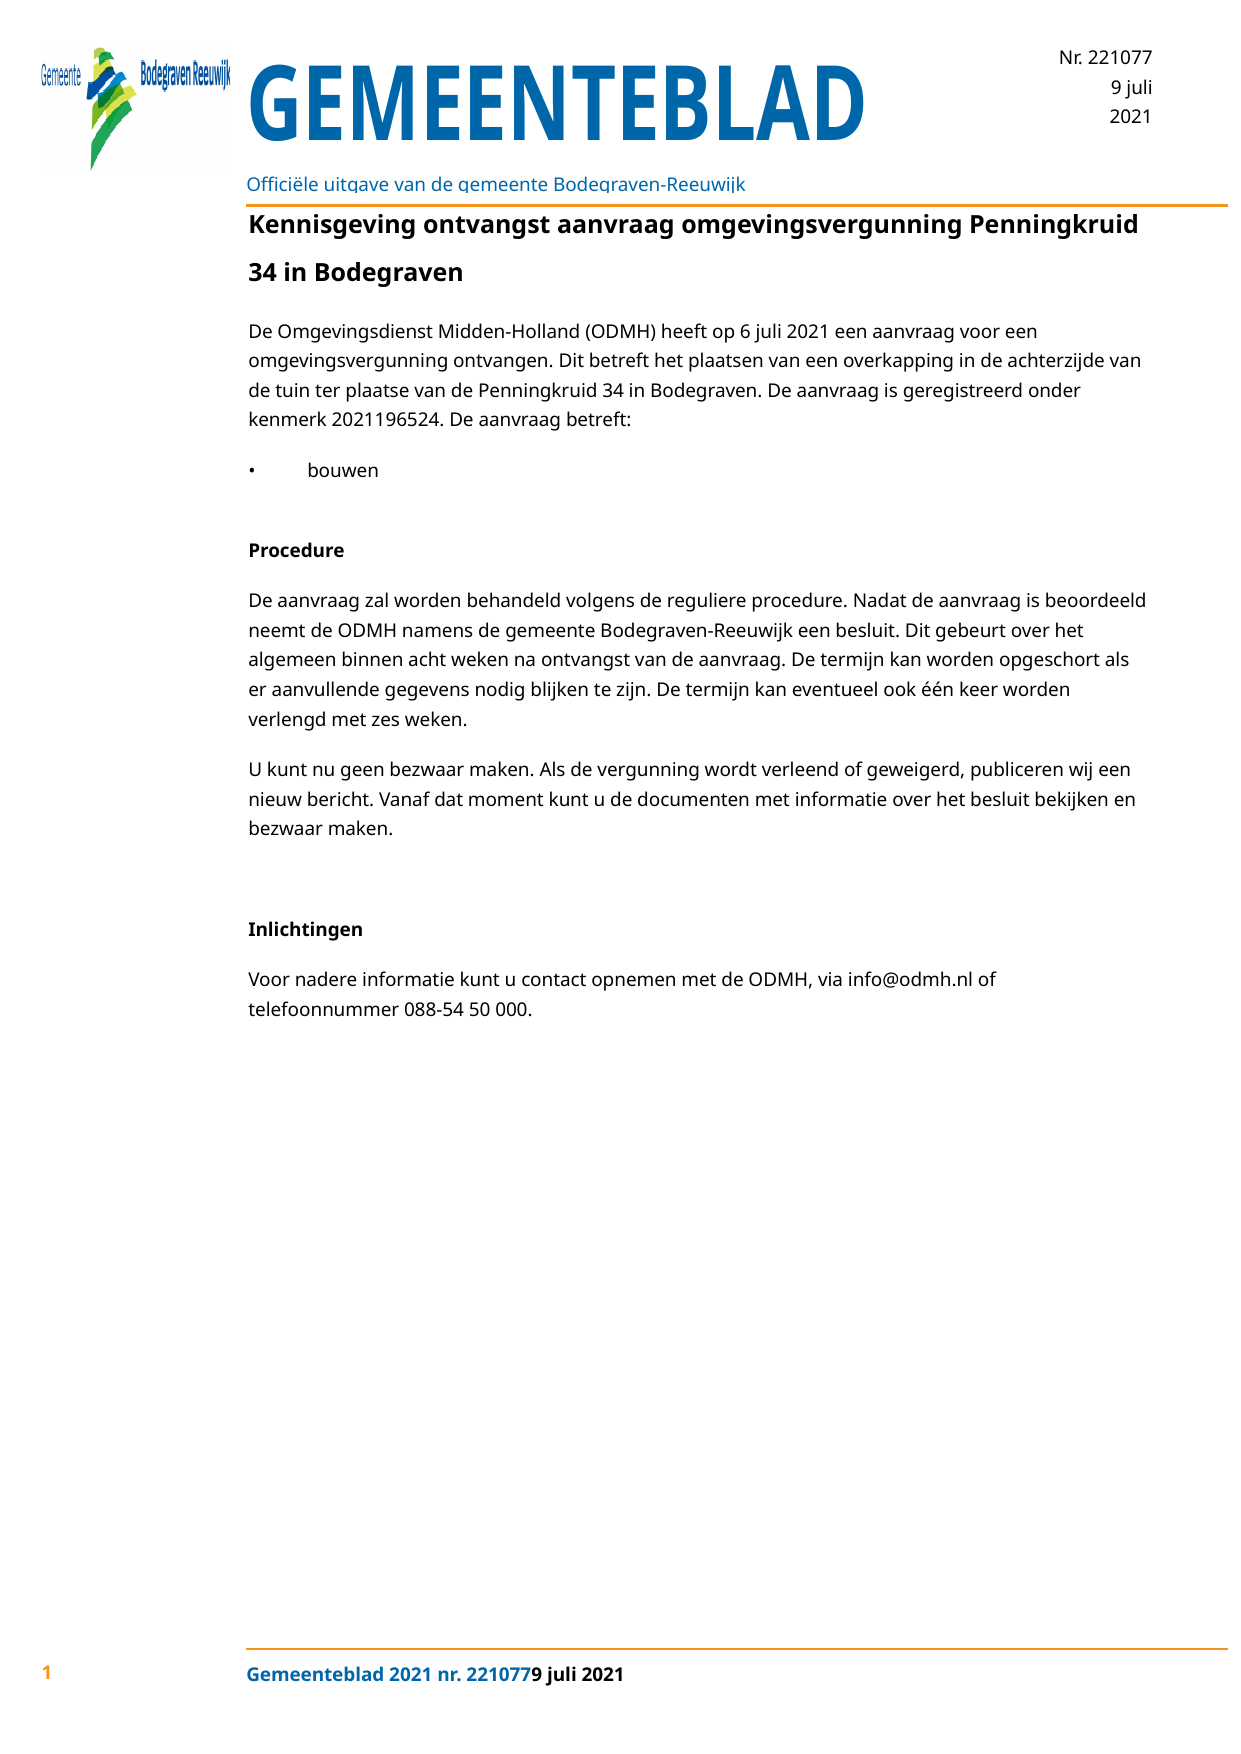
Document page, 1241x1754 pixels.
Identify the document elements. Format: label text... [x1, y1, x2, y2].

text Kennisgeving ontvangst aanvraag omgevingsvergunning Penningkruid 34 in Bodegraven [248, 207, 1152, 288]
text U kunt nu geen bezwaar maken. Als de vergunning wordt verleend of geweigerd, publiceren wij een nieuw bericht. Vanaf dat moment kunt u de documenten met informatie over het besluit bekijken en bezwaar maken. [248, 756, 1152, 841]
list bouwen [248, 457, 1152, 483]
text Voor nadere informatie kunt u contact opnemen met de ODMH, via info@odmh.nl of telefoonnummer 088-54 50 000. [248, 967, 1152, 1022]
text Inlichtingen [248, 916, 1152, 942]
text De aanvraag zal worden behandeld volgens de reguliere procedure. Nadat de aanvraag is beoordeeld neemt de ODMH namens de gemeente Bodegraven-Reeuwijk een besluit. Dit gebeurt over het algemeen binnen acht weken na ontvangst van de aanvraag. De termijn kan worden opgeschort als er aanvullende gegevens nodig blijken te zijn. De termijn kan eventueel ook één keer worden verlengd met zes weken. [248, 587, 1152, 732]
text De Omgevingsdienst Midden-Holland (ODMH) heeft op 6 juli 2021 een aanvraag voor een omgevingsvergunning ontvangen. Dit betreft het plaatsen van een overkapping in de achterzijde van de tuin ter plaatse van de Penningkruid 34 in Bodegraven. De aanvraag is geregistreerd onder kenmerk 2021196524. De aanvraag betreft: [248, 318, 1152, 432]
text Procedure [248, 537, 1152, 563]
picture [41, 47, 231, 172]
